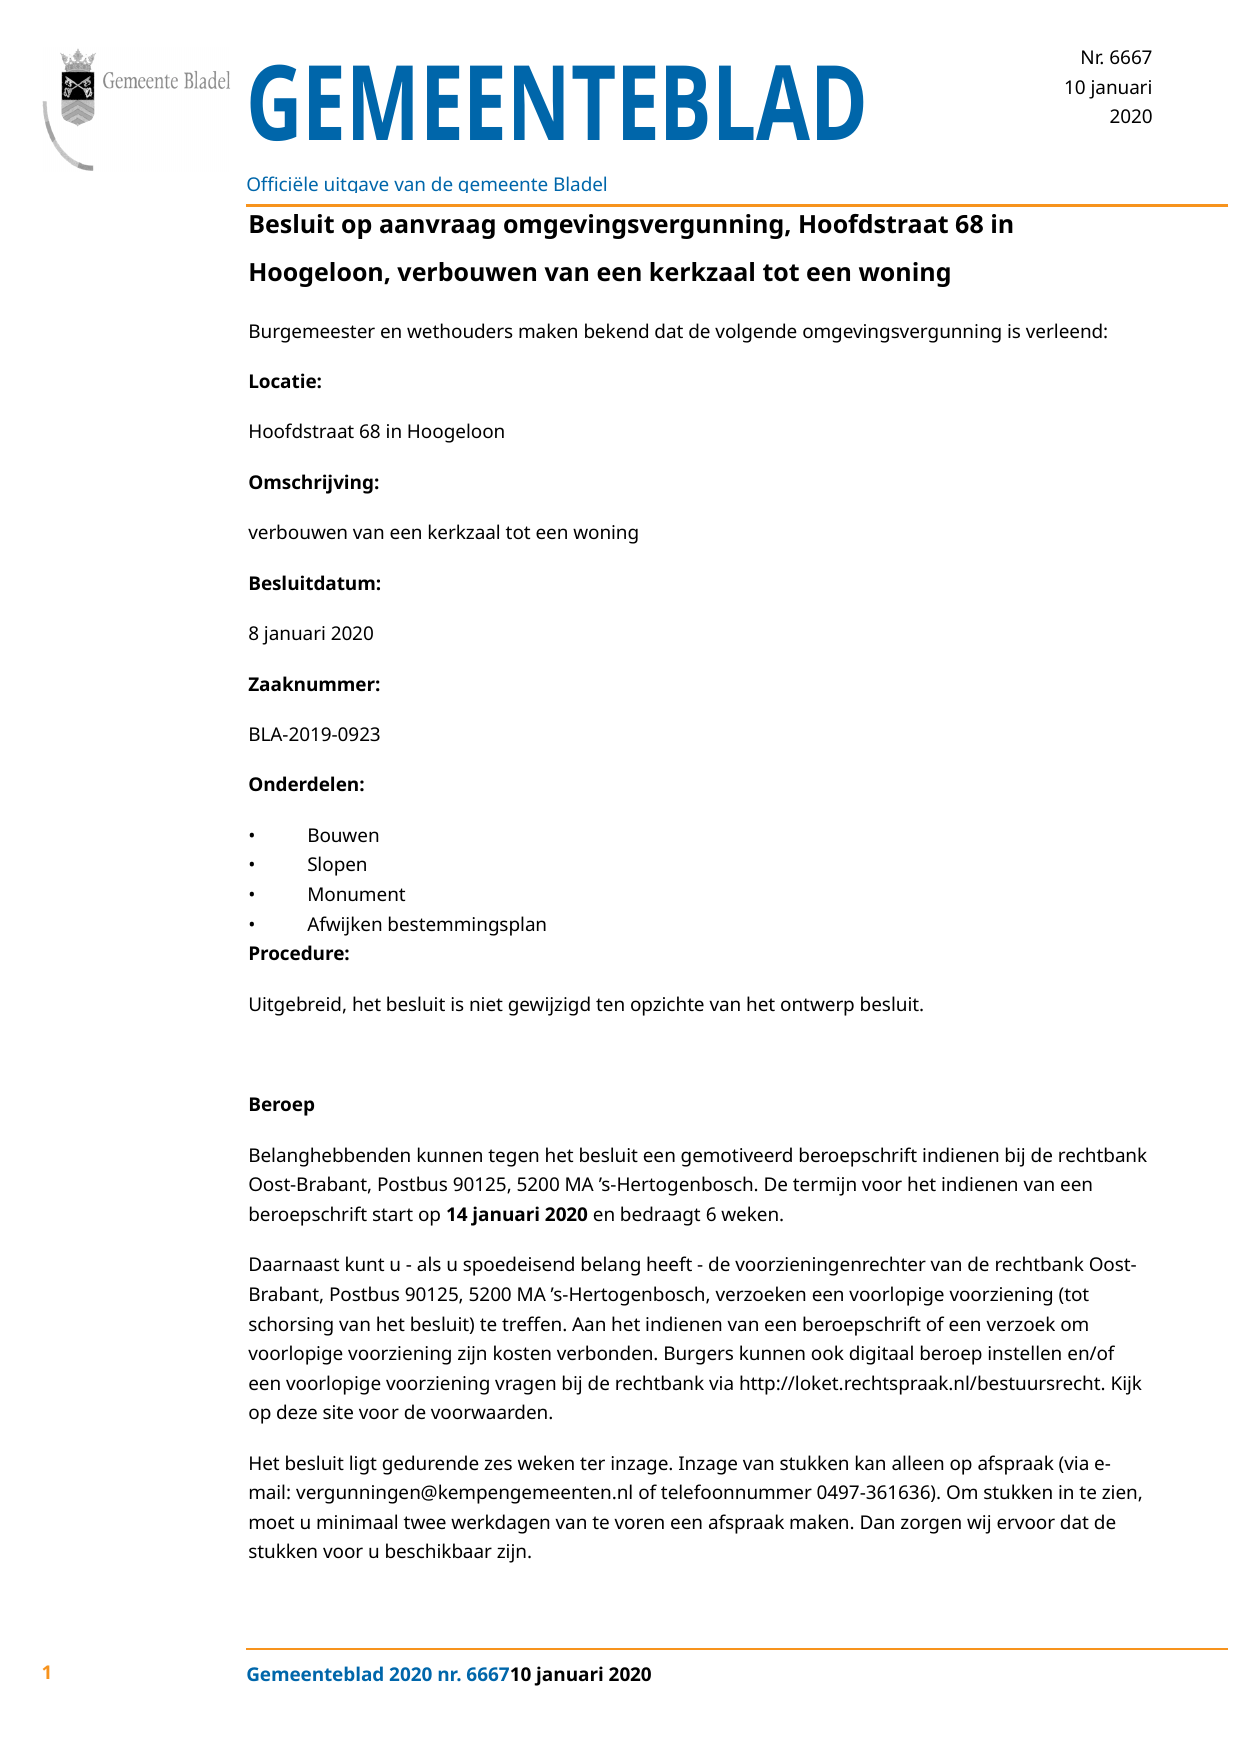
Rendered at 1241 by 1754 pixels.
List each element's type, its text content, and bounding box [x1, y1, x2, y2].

picture [41, 47, 231, 172]
list Monument [248, 881, 1152, 907]
text 8 januari 2020 [248, 620, 1152, 646]
text BLA-2019-0923 [248, 721, 1152, 747]
text verbouwen van een kerkzaal tot een woning [248, 519, 1152, 545]
text Burgemeester en wethouders maken bekend dat de volgende omgevingsvergunning is verleend: [248, 318, 1152, 344]
list Slopen [248, 852, 1152, 877]
list Afwijken bestemmingsplan [248, 911, 1152, 937]
text Onderdelen: [248, 772, 1152, 797]
text Procedure: [248, 940, 1152, 966]
text Uitgebreid, het besluit is niet gewijzigd ten opzichte van het ontwerp besluit. [248, 991, 1152, 1017]
text Belanghebbenden kunnen tegen het besluit een gemotiveerd beroepschrift indienen bij de rechtbank Oost-Brabant, Postbus 90125, 5200 MA ’s-Hertogenbosch. De termijn voor het indienen van een beroepschrift start op 14 januari 2020 en bedraagt 6 weken. [248, 1142, 1152, 1227]
list Bouwen [248, 822, 1152, 848]
text Locatie: [248, 368, 1152, 394]
text Omschrijving: [248, 469, 1152, 495]
text Daarnaast kunt u - als u spoedeisend belang heeft - de voorzieningenrechter van de rechtbank Oost-Brabant, Postbus 90125, 5200 MA ’s-Hertogenbosch, verzoeken een voorlopige voorziening (tot schorsing van het besluit) te treffen. Aan het indienen van een beroepschrift of een verzoek om voorlopige voorziening zijn kosten verbonden. Burgers kunnen ook digitaal beroep instellen en/of een voorlopige voorziening vragen bij de rechtbank via http://loket.rechtspraak.nl/bestuursrecht. Kijk op deze site voor de voorwaarden. [248, 1252, 1152, 1425]
text Het besluit ligt gedurende zes weken ter inzage. Inzage van stukken kan alleen op afspraak (via e-mail: vergunningen@kempengemeenten.nl of telefoonnummer 0497-361636). Om stukken in te zien, moet u minimaal twee werkdagen van te voren een afspraak maken. Dan zorgen wij ervoor dat de stukken voor u beschikbaar zijn. [248, 1450, 1152, 1564]
text Besluit op aanvraag omgevingsvergunning, Hoofdstraat 68 in Hoogeloon, verbouwen van een kerkzaal tot een woning [248, 207, 1152, 288]
text Hoofdstraat 68 in Hoogeloon [248, 419, 1152, 444]
text Zaaknummer: [248, 671, 1152, 697]
text Besluitdatum: [248, 570, 1152, 596]
text Beroep [248, 1092, 1152, 1117]
